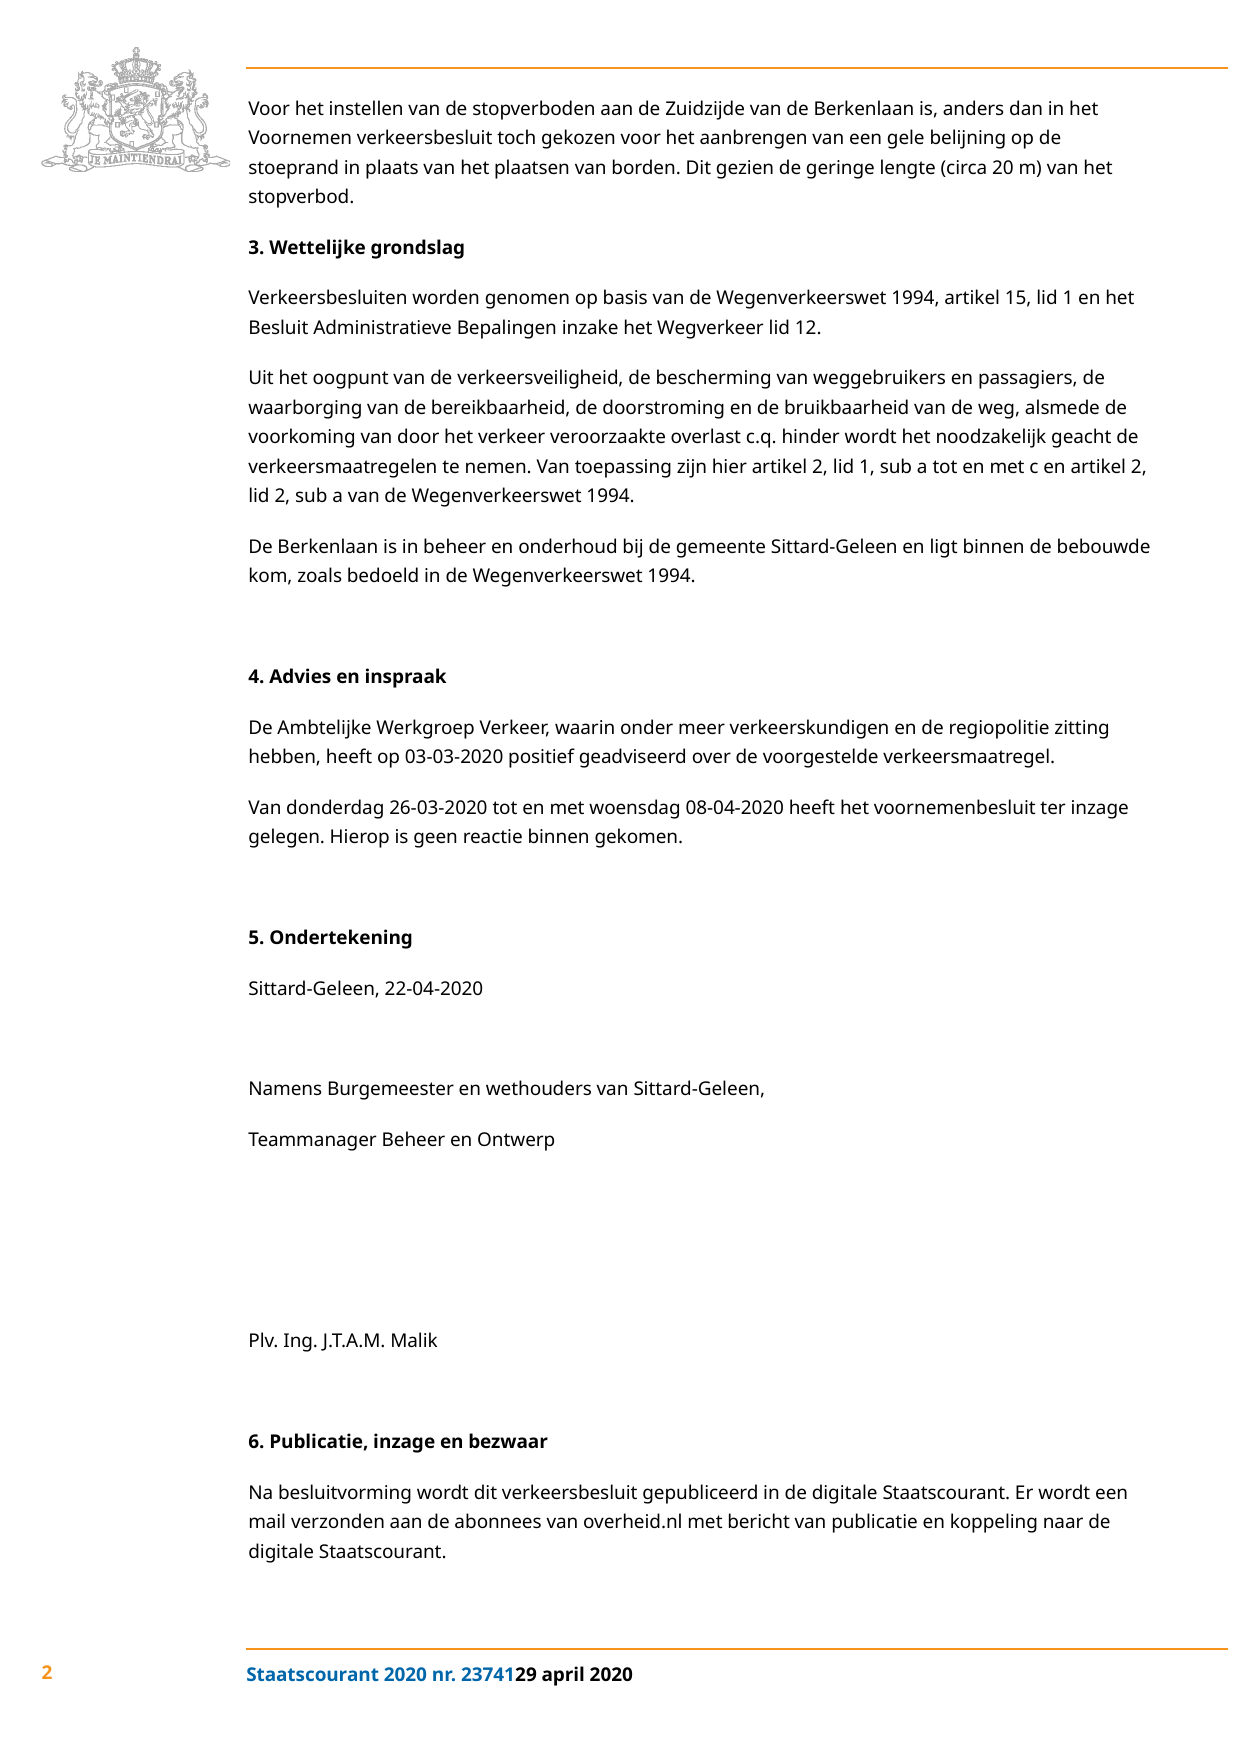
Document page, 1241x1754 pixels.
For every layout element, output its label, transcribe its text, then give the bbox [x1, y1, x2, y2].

text Van donderdag 26-03-2020 tot en met woensdag 08-04-2020 heeft het voornemenbesluit ter inzage gelegen. Hierop is geen reactie binnen gekomen. [248, 794, 1152, 849]
text 3. Wettelijke grondslag [248, 234, 1152, 260]
text De Ambtelijke Werkgroep Verkeer, waarin onder meer verkeerskundigen en de regiopolitie zitting hebben, heeft op 03-03-2020 positief geadviseerd over de voorgestelde verkeersmaatregel. [248, 714, 1152, 769]
text Namens Burgemeester en wethouders van Sittard-Geleen, [248, 1076, 1152, 1101]
text Uit het oogpunt van de verkeersveiligheid, de bescherming van weggebruikers en passagiers, de waarborging van de bereikbaarheid, de doorstroming en de bruikbaarheid van de weg, alsmede de voorkoming van door het verkeer veroorzaakte overlast c.q. hinder wordt het noodzakelijk geacht de verkeersmaatregelen te nemen. Van toepassing zijn hier artikel 2, lid 1, sub a tot en met c en artikel 2, lid 2, sub a van de Wegenverkeerswet 1994. [248, 364, 1152, 508]
text 5. Ondertekening [248, 924, 1152, 950]
text 6. Publicatie, inzage en bezwaar [248, 1428, 1152, 1454]
text Teammanager Beheer en Ontwerp [248, 1126, 1152, 1152]
text 4. Advies en inspraak [248, 663, 1152, 689]
text Plv. Ing. J.T.A.M. Malik [248, 1328, 1152, 1353]
text Na besluitvorming wordt dit verkeersbesluit gepubliceerd in de digitale Staatscourant. Er wordt een mail verzonden aan de abonnees van overheid.nl met bericht van publicatie en koppeling naar de digitale Staatscourant. [248, 1479, 1152, 1564]
text Sittard-Geleen, 22-04-2020 [248, 975, 1152, 1001]
picture [41, 47, 231, 172]
text Verkeersbesluiten worden genomen op basis van de Wegenverkeerswet 1994, artikel 15, lid 1 en het Besluit Administratieve Bepalingen inzake het Wegverkeer lid 12. [248, 284, 1152, 340]
text De Berkenlaan is in beheer en onderhoud bij de gemeente Sittard-Geleen en ligt binnen de bebouwde kom, zoals bedoeld in de Wegenverkeerswet 1994. [248, 533, 1152, 588]
text Voor het instellen van de stopverboden aan de Zuidzijde van de Berkenlaan is, anders dan in het Voornemen verkeersbesluit toch gekozen voor het aanbrengen van een gele belijning op de stoeprand in plaats van het plaatsen van borden. Dit gezien de geringe lengte (circa 20 m) van het stopverbod. [248, 95, 1152, 209]
